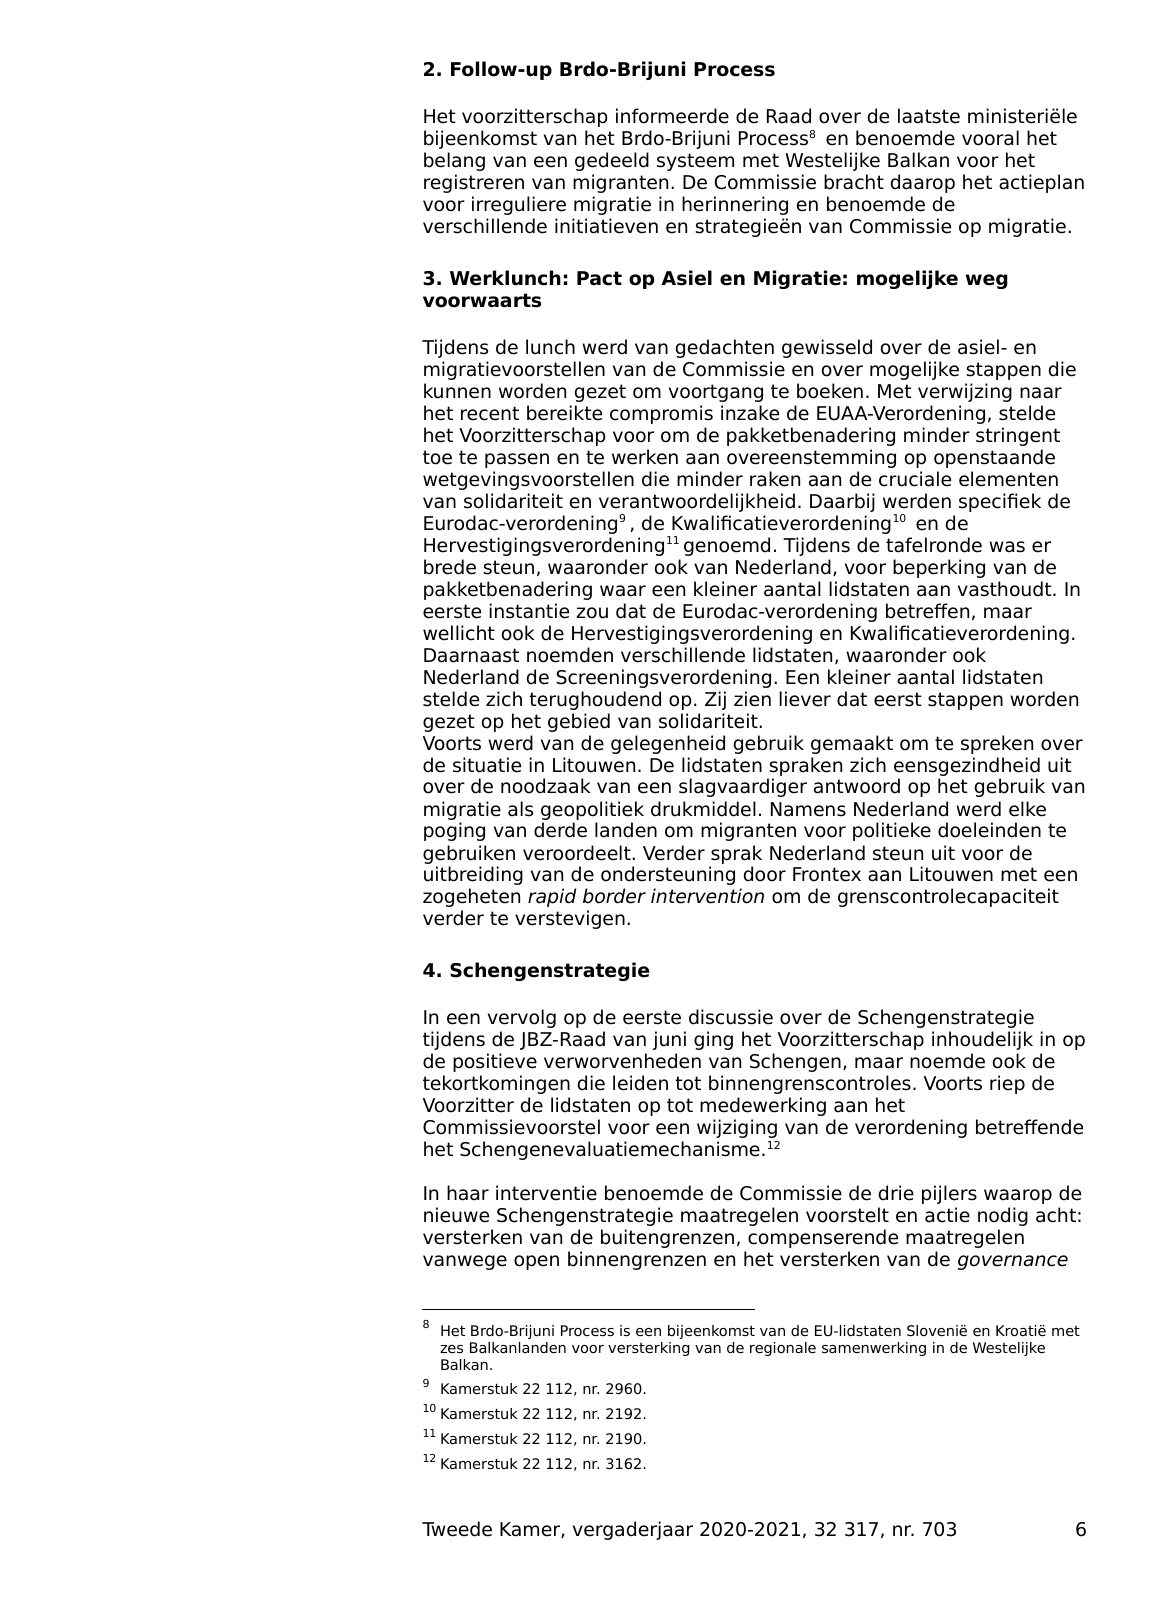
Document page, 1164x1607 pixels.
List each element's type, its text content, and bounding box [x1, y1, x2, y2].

text Kamerstuk 22 112, nr. 2190. [422, 1427, 1087, 1449]
text Het Brdo-Brijuni Process is een bijeenkomst van de EU-lidstaten Slovenië en Kroatië met zes Balkanlanden voor versterking van de regionale samenwerking in de Westelijke Balkan. [422, 1318, 1087, 1374]
text Kamerstuk 22 112, nr. 2960. [422, 1377, 1087, 1399]
text Het voorzitterschap informeerde de Raad over de laatste ministeriële bijeenkomst van het Brdo-Brijuni Process en benoemde vooral het belang van een gedeeld systeem met Westelijke Balkan voor het registreren van migranten. De Commissie bracht daarop het actieplan voor irreguliere migratie in herinnering en benoemde de verschillende initiatieven en strategieën van Commissie op migratie. [422, 106, 1087, 238]
subtitle 3. Werklunch: Pact op Asiel en Migratie: mogelijke weg voorwaarts [422, 268, 1087, 312]
subtitle 4. Schengenstrategie [422, 960, 1087, 982]
text Kamerstuk 22 112, nr. 3162. [422, 1452, 1087, 1474]
text In een vervolg op de eerste discussie over de Schengenstrategie tijdens de JBZ-Raad van juni ging het Voorzitterschap inhoudelijk in op de positieve verworvenheden van Schengen, maar noemde ook de tekortkomingen die leiden tot binnengrenscontroles. Voorts riep de Voorzitter de lidstaten op tot medewerking aan het Commissievoorstel voor een wijziging van de verordening betreffende het Schengenevaluatiemechanisme. [422, 1007, 1087, 1161]
text Tijdens de lunch werd van gedachten gewisseld over de asiel- en migratievoorstellen van de Commissie en over mogelijke stappen die kunnen worden gezet om voortgang te boeken. Met verwijzing naar het recent bereikte compromis inzake de EUAA-Verordening, stelde het Voorzitterschap voor om de pakketbenadering minder stringent toe te passen en te werken aan overeenstemming op openstaande wetgevingsvoorstellen die minder raken aan de cruciale elementen van solidariteit en verantwoordelijkheid. Daarbij werden specifiek de Eurodac-verordening, de Kwalificatieverordening en de Hervestigingsverordeninggenoemd. Tijdens de tafelronde was er brede steun, waaronder ook van Nederland, voor beperking van de pakketbenadering waar een kleiner aantal lidstaten aan vasthoudt. In eerste instantie zou dat de Eurodac-verordening betreffen, maar wellicht ook de Hervestigingsverordening en Kwalificatieverordening. Daarnaast noemden verschillende lidstaten, waaronder ook Nederland de Screeningsverordening. Een kleiner aantal lidstaten stelde zich terughoudend op. Zij zien liever dat eerst stappen worden gezet op het gebied van solidariteit. [422, 337, 1087, 732]
text Voorts werd van de gelegenheid gebruik gemaakt om te spreken over de situatie in Litouwen. De lidstaten spraken zich eensgezindheid uit over de noodzaak van een slagvaardiger antwoord op het gebruik van migratie als geopolitiek drukmiddel. Namens Nederland werd elke poging van derde landen om migranten voor politieke doeleinden te gebruiken veroordeelt. Verder sprak Nederland steun uit voor de uitbreiding van de ondersteuning door Frontex aan Litouwen met een zogeheten rapid border intervention om de grenscontrolecapaciteit verder te verstevigen. [422, 732, 1087, 930]
text In haar interventie benoemde de Commissie de drie pijlers waarop de nieuwe Schengenstrategie maatregelen voorstelt en actie nodig acht: versterken van de buitengrenzen, compenserende maatregelen vanwege open binnengrenzen en het versterken van de governance [422, 1183, 1087, 1271]
subtitle 2. Follow-up Brdo-Brijuni Process [422, 59, 1087, 81]
text Kamerstuk 22 112, nr. 2192. [422, 1402, 1087, 1424]
